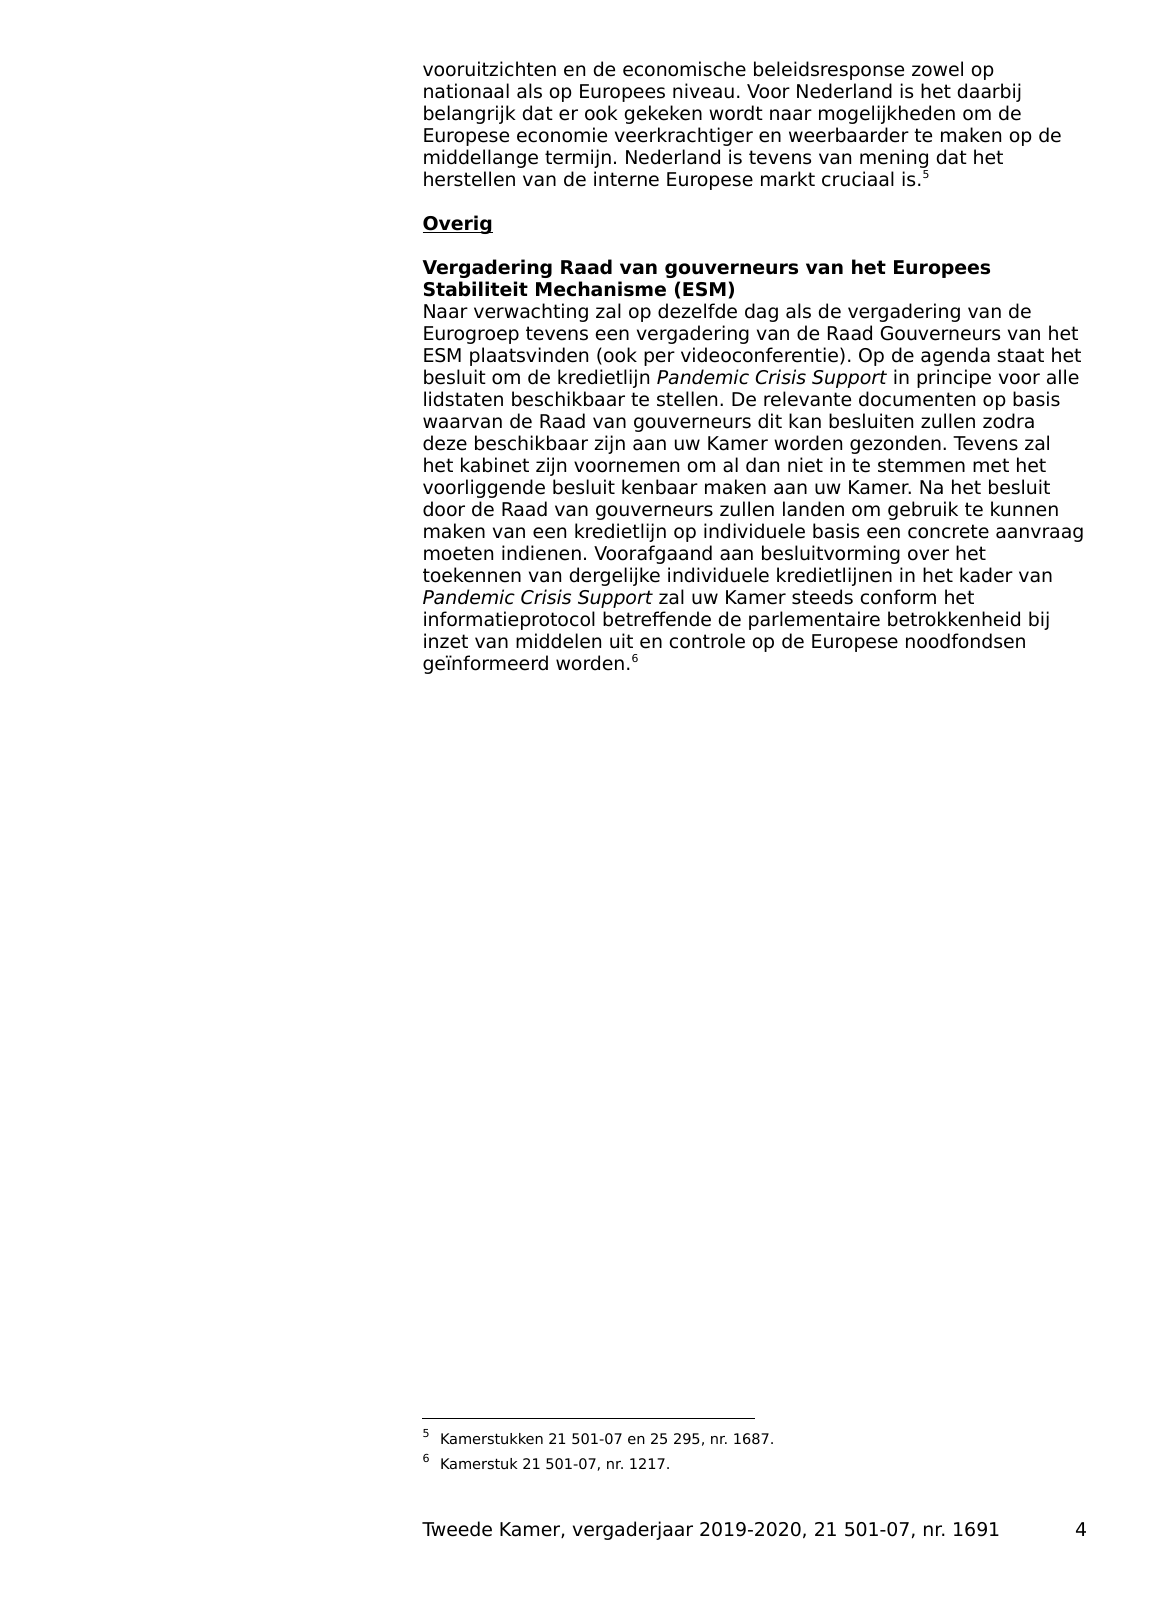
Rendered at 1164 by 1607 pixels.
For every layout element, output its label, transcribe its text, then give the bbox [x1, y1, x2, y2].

subtitle Overig [422, 213, 1087, 235]
text Kamerstuk 21 501-07, nr. 1217. [422, 1452, 1087, 1474]
text vooruitzichten en de economische beleidsresponse zowel op nationaal als op Europees niveau. Voor Nederland is het daarbij belangrijk dat er ook gekeken wordt naar mogelijkheden om de Europese economie veerkrachtiger en weerbaarder te maken op de middellange termijn. Nederland is tevens van mening dat het herstellen van de interne Europese markt cruciaal is. [422, 59, 1087, 191]
text Kamerstukken 21 501-07 en 25 295, nr. 1687. [422, 1427, 1087, 1449]
subtitle Vergadering Raad van gouverneurs van het Europees Stabiliteit Mechanisme (ESM) [422, 257, 1087, 301]
text Naar verwachting zal op dezelfde dag als de vergadering van de Eurogroep tevens een vergadering van de Raad Gouverneurs van het ESM plaatsvinden (ook per videoconferentie). Op de agenda staat het besluit om de kredietlijn Pandemic Crisis Support in principe voor alle lidstaten beschikbaar te stellen. De relevante documenten op basis waarvan de Raad van gouverneurs dit kan besluiten zullen zodra deze beschikbaar zijn aan uw Kamer worden gezonden. Tevens zal het kabinet zijn voornemen om al dan niet in te stemmen met het voorliggende besluit kenbaar maken aan uw Kamer. Na het besluit door de Raad van gouverneurs zullen landen om gebruik te kunnen maken van een kredietlijn op individuele basis een concrete aanvraag moeten indienen. Voorafgaand aan besluitvorming over het toekennen van dergelijke individuele kredietlijnen in het kader van Pandemic Crisis Support zal uw Kamer steeds conform het informatieprotocol betreffende de parlementaire betrokkenheid bij inzet van middelen uit en controle op de Europese noodfondsen geïnformeerd worden. [422, 301, 1087, 675]
